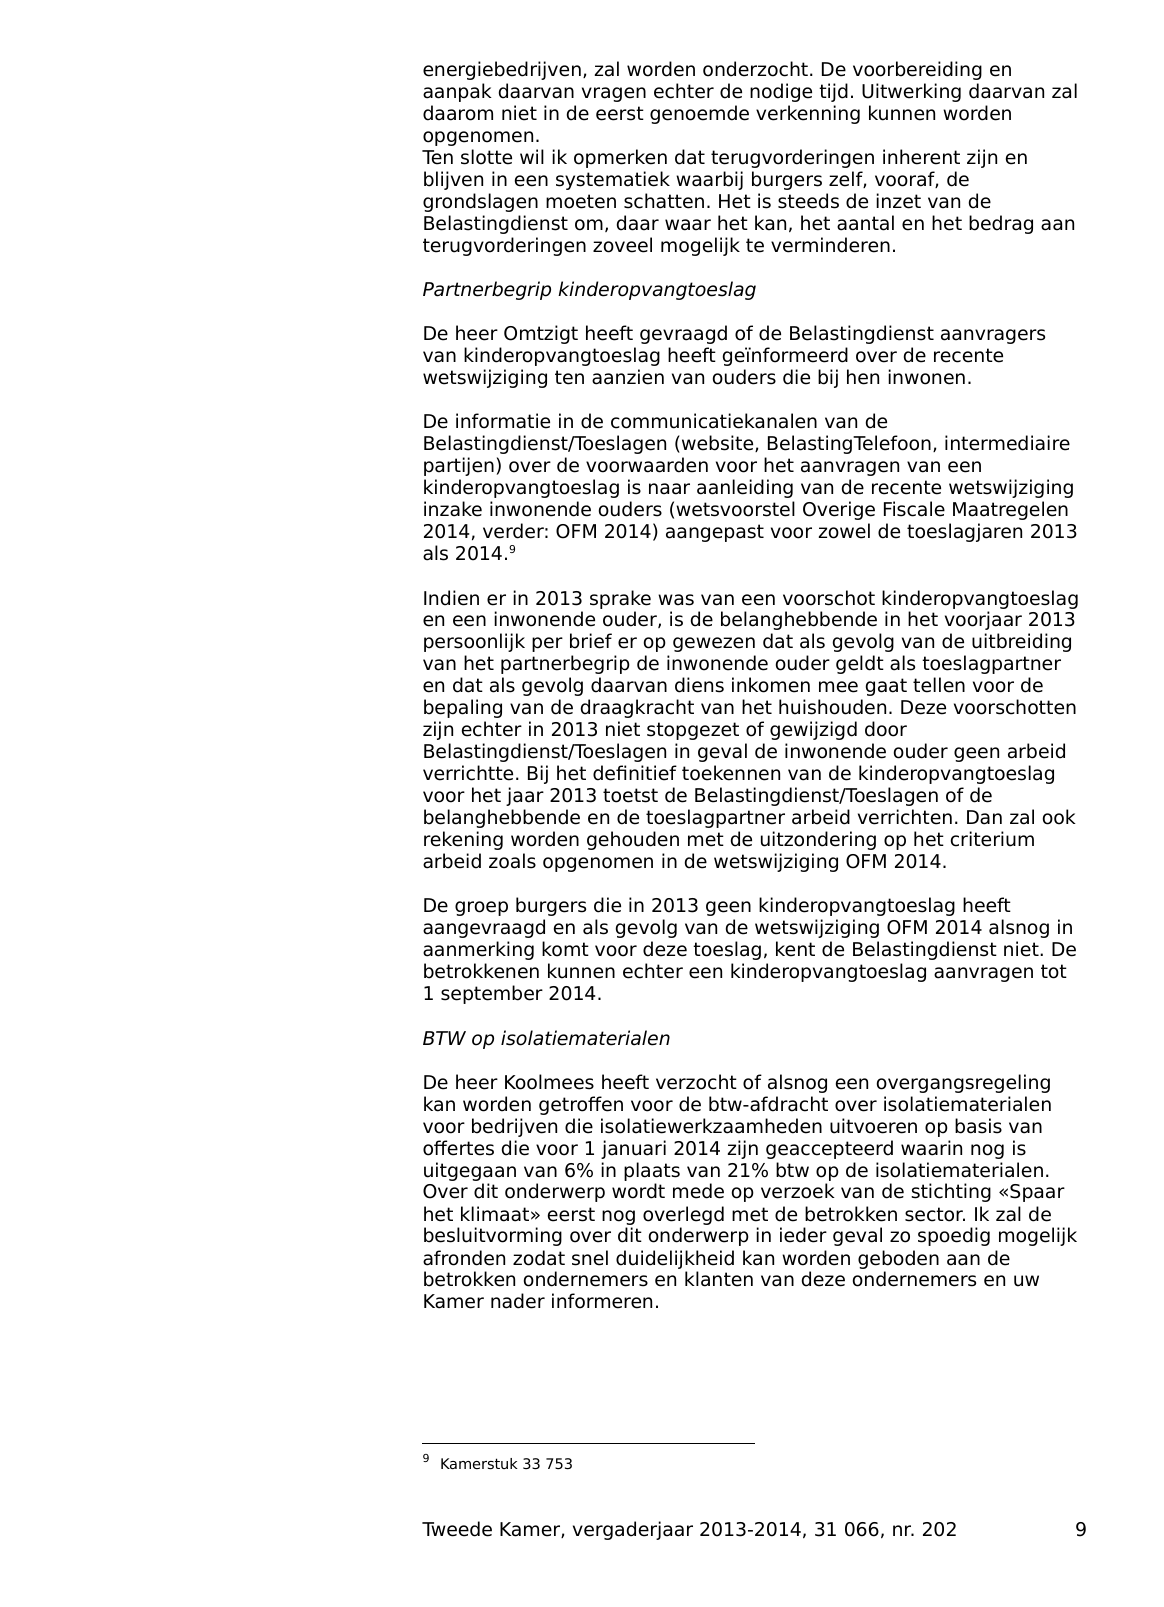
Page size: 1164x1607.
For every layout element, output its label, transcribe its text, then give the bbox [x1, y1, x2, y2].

text De groep burgers die in 2013 geen kinderopvangtoeslag heeft aangevraagd en als gevolg van de wetswijziging OFM 2014 alsnog in aanmerking komt voor deze toeslag, kent de Belastingdienst niet. De betrokkenen kunnen echter een kinderopvangtoeslag aanvragen tot 1 september 2014. [422, 895, 1087, 1005]
subtitle Partnerbegrip kinderopvangtoeslag [422, 279, 1087, 301]
text Ten slotte wil ik opmerken dat terugvorderingen inherent zijn en blijven in een systematiek waarbij burgers zelf, vooraf, de grondslagen moeten schatten. Het is steeds de inzet van de Belastingdienst om, daar waar het kan, het aantal en het bedrag aan terugvorderingen zoveel mogelijk te verminderen. [422, 147, 1087, 257]
text Kamerstuk 33 753 [422, 1452, 1087, 1474]
text De informatie in de communicatiekanalen van de Belastingdienst/Toeslagen (website, BelastingTelefoon, intermediaire partijen) over de voorwaarden voor het aanvragen van een kinderopvangtoeslag is naar aanleiding van de recente wetswijziging inzake inwonende ouders (wetsvoorstel Overige Fiscale Maatregelen 2014, verder: OFM 2014) aangepast voor zowel de toeslagjaren 2013 als 2014. [422, 411, 1087, 565]
text Indien er in 2013 sprake was van een voorschot kinderopvangtoeslag en een inwonende ouder, is de belanghebbende in het voorjaar 2013 persoonlijk per brief er op gewezen dat als gevolg van de uitbreiding van het partnerbegrip de inwonende ouder geldt als toeslagpartner en dat als gevolg daarvan diens inkomen mee gaat tellen voor de bepaling van de draagkracht van het huishouden. Deze voorschotten zijn echter in 2013 niet stopgezet of gewijzigd door Belastingdienst/Toeslagen in geval de inwonende ouder geen arbeid verrichtte. Bij het definitief toekennen van de kinderopvangtoeslag voor het jaar 2013 toetst de Belastingdienst/Toeslagen of de belanghebbende en de toeslagpartner arbeid verrichten. Dan zal ook rekening worden gehouden met de uitzondering op het criterium arbeid zoals opgenomen in de wetswijziging OFM 2014. [422, 587, 1087, 873]
text energiebedrijven, zal worden onderzocht. De voorbereiding en aanpak daarvan vragen echter de nodige tijd. Uitwerking daarvan zal daarom niet in de eerst genoemde verkenning kunnen worden opgenomen. [422, 59, 1087, 147]
text De heer Koolmees heeft verzocht of alsnog een overgangsregeling kan worden getroffen voor de btw-afdracht over isolatiematerialen voor bedrijven die isolatiewerkzaamheden uitvoeren op basis van offertes die voor 1 januari 2014 zijn geaccepteerd waarin nog is uitgegaan van 6% in plaats van 21% btw op de isolatiematerialen. Over dit onderwerp wordt mede op verzoek van de stichting «Spaar het klimaat» eerst nog overlegd met de betrokken sector. Ik zal de besluitvorming over dit onderwerp in ieder geval zo spoedig mogelijk afronden zodat snel duidelijkheid kan worden geboden aan de betrokken ondernemers en klanten van deze ondernemers en uw Kamer nader informeren. [422, 1072, 1087, 1313]
text De heer Omtzigt heeft gevraagd of de Belastingdienst aanvragers van kinderopvangtoeslag heeft geïnformeerd over de recente wetswijziging ten aanzien van ouders die bij hen inwonen. [422, 323, 1087, 389]
subtitle BTW op isolatiematerialen [422, 1027, 1087, 1049]
